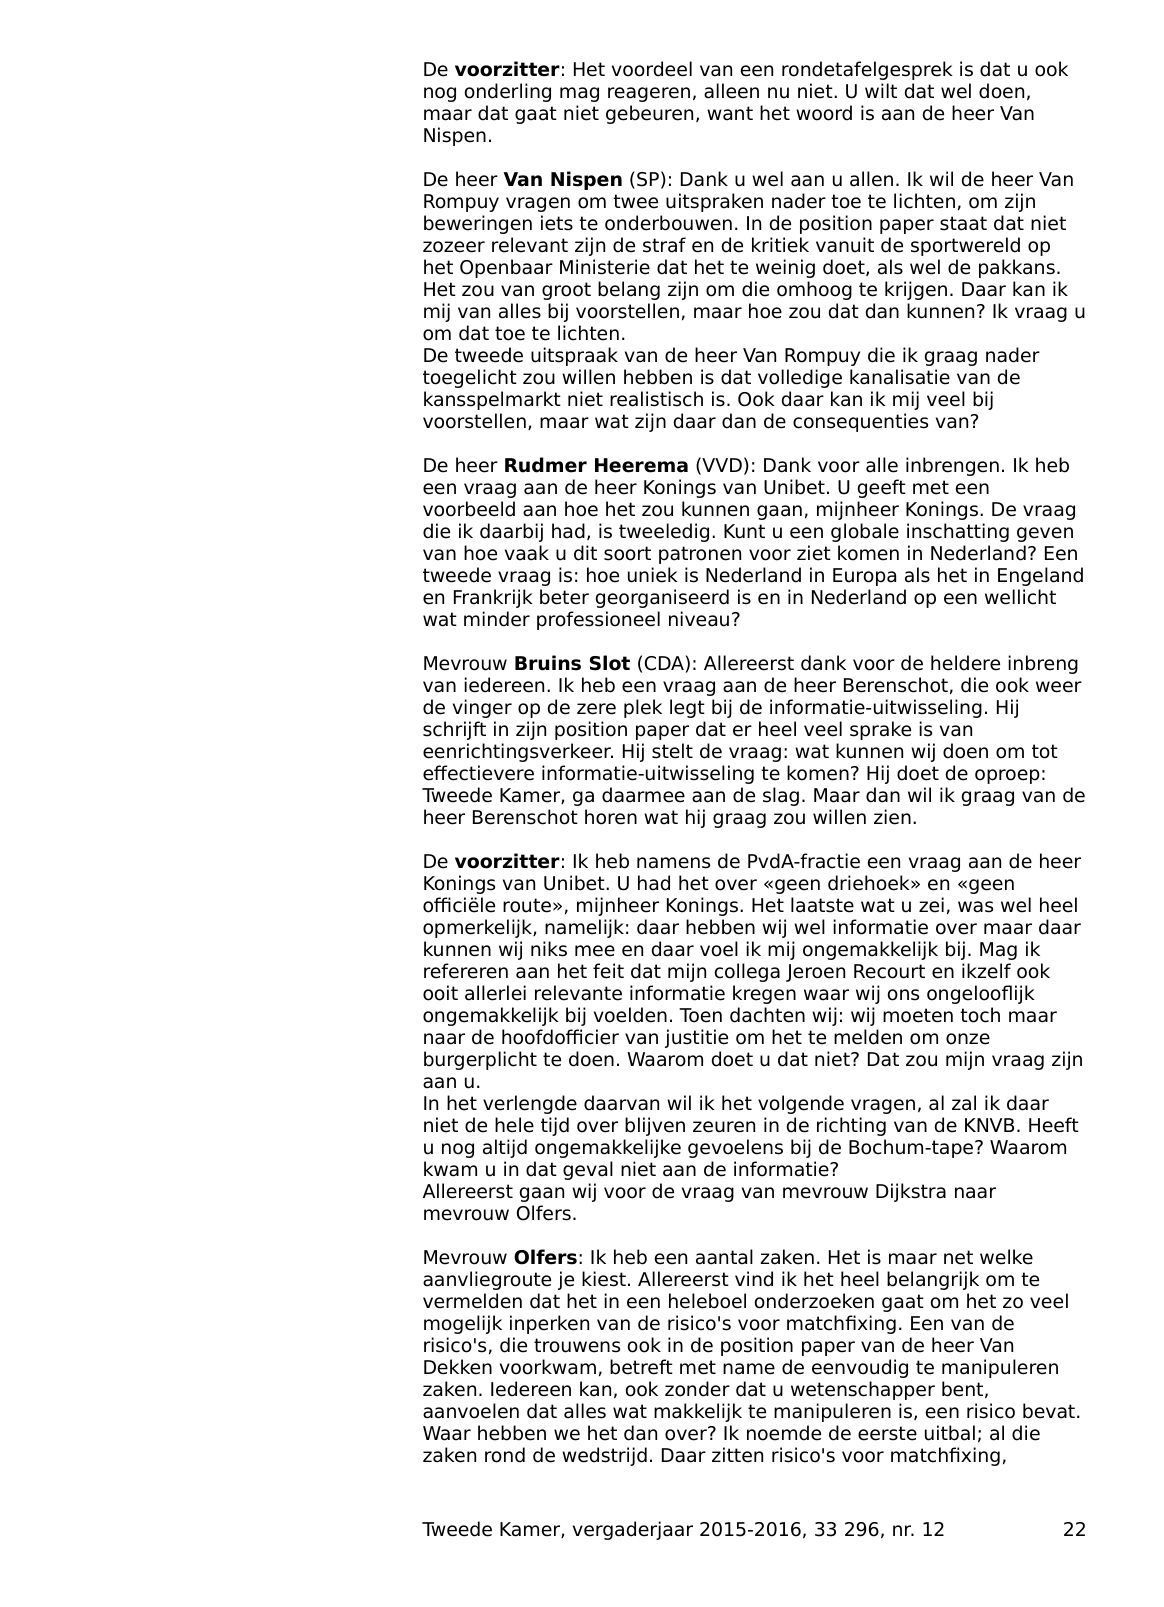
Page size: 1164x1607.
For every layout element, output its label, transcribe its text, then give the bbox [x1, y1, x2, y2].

text Allereerst gaan wij voor de vraag van mevrouw Dijkstra naar mevrouw Olfers. [422, 1181, 1087, 1225]
text De heer Rudmer Heerema (VVD): Dank voor alle inbrengen. Ik heb een vraag aan de heer Konings van Unibet. U geeft met een voorbeeld aan hoe het zou kunnen gaan, mijnheer Konings. De vraag die ik daarbij had, is tweeledig. Kunt u een globale inschatting geven van hoe vaak u dit soort patronen voor ziet komen in Nederland? Een tweede vraag is: hoe uniek is Nederland in Europa als het in Engeland en Frankrijk beter georganiseerd is en in Nederland op een wellicht wat minder professioneel niveau? [422, 455, 1087, 631]
text De voorzitter: Het voordeel van een rondetafelgesprek is dat u ook nog onderling mag reageren, alleen nu niet. U wilt dat wel doen, maar dat gaat niet gebeuren, want het woord is aan de heer Van Nispen. [422, 59, 1087, 147]
text Mevrouw Olfers: Ik heb een aantal zaken. Het is maar net welke aanvliegroute je kiest. Allereerst vind ik het heel belangrijk om te vermelden dat het in een heleboel onderzoeken gaat om het zo veel mogelijk inperken van de risico's voor matchfixing. Een van de risico's, die trouwens ook in de position paper van de heer Van Dekken voorkwam, betreft met name de eenvoudig te manipuleren zaken. Iedereen kan, ook zonder dat u wetenschapper bent, aanvoelen dat alles wat makkelijk te manipuleren is, een risico bevat. Waar hebben we het dan over? Ik noemde de eerste uitbal; al die zaken rond de wedstrijd. Daar zitten risico's voor matchfixing, [422, 1247, 1087, 1467]
text Mevrouw Bruins Slot (CDA): Allereerst dank voor de heldere inbreng van iedereen. Ik heb een vraag aan de heer Berenschot, die ook weer de vinger op de zere plek legt bij de informatie-uitwisseling. Hij schrijft in zijn position paper dat er heel veel sprake is van eenrichtingsverkeer. Hij stelt de vraag: wat kunnen wij doen om tot effectievere informatie-uitwisseling te komen? Hij doet de oproep: Tweede Kamer, ga daarmee aan de slag. Maar dan wil ik graag van de heer Berenschot horen wat hij graag zou willen zien. [422, 653, 1087, 829]
text De heer Van Nispen (SP): Dank u wel aan u allen. Ik wil de heer Van Rompuy vragen om twee uitspraken nader toe te lichten, om zijn beweringen iets te onderbouwen. In de position paper staat dat niet zozeer relevant zijn de straf en de kritiek vanuit de sportwereld op het Openbaar Ministerie dat het te weinig doet, als wel de pakkans. Het zou van groot belang zijn om die omhoog te krijgen. Daar kan ik mij van alles bij voorstellen, maar hoe zou dat dan kunnen? Ik vraag u om dat toe te lichten. [422, 169, 1087, 345]
text De voorzitter: Ik heb namens de PvdA-fractie een vraag aan de heer Konings van Unibet. U had het over «geen driehoek» en «geen officiële route», mijnheer Konings. Het laatste wat u zei, was wel heel opmerkelijk, namelijk: daar hebben wij wel informatie over maar daar kunnen wij niks mee en daar voel ik mij ongemakkelijk bij. Mag ik refereren aan het feit dat mijn collega Jeroen Recourt en ikzelf ook ooit allerlei relevante informatie kregen waar wij ons ongelooflijk ongemakkelijk bij voelden. Toen dachten wij: wij moeten toch maar naar de hoofdofficier van justitie om het te melden om onze burgerplicht te doen. Waarom doet u dat niet? Dat zou mijn vraag zijn aan u. [422, 851, 1087, 1093]
text De tweede uitspraak van de heer Van Rompuy die ik graag nader toegelicht zou willen hebben is dat volledige kanalisatie van de kansspelmarkt niet realistisch is. Ook daar kan ik mij veel bij voorstellen, maar wat zijn daar dan de consequenties van? [422, 345, 1087, 433]
text In het verlengde daarvan wil ik het volgende vragen, al zal ik daar niet de hele tijd over blijven zeuren in de richting van de KNVB. Heeft u nog altijd ongemakkelijke gevoelens bij de Bochum-tape? Waarom kwam u in dat geval niet aan de informatie? [422, 1093, 1087, 1181]
